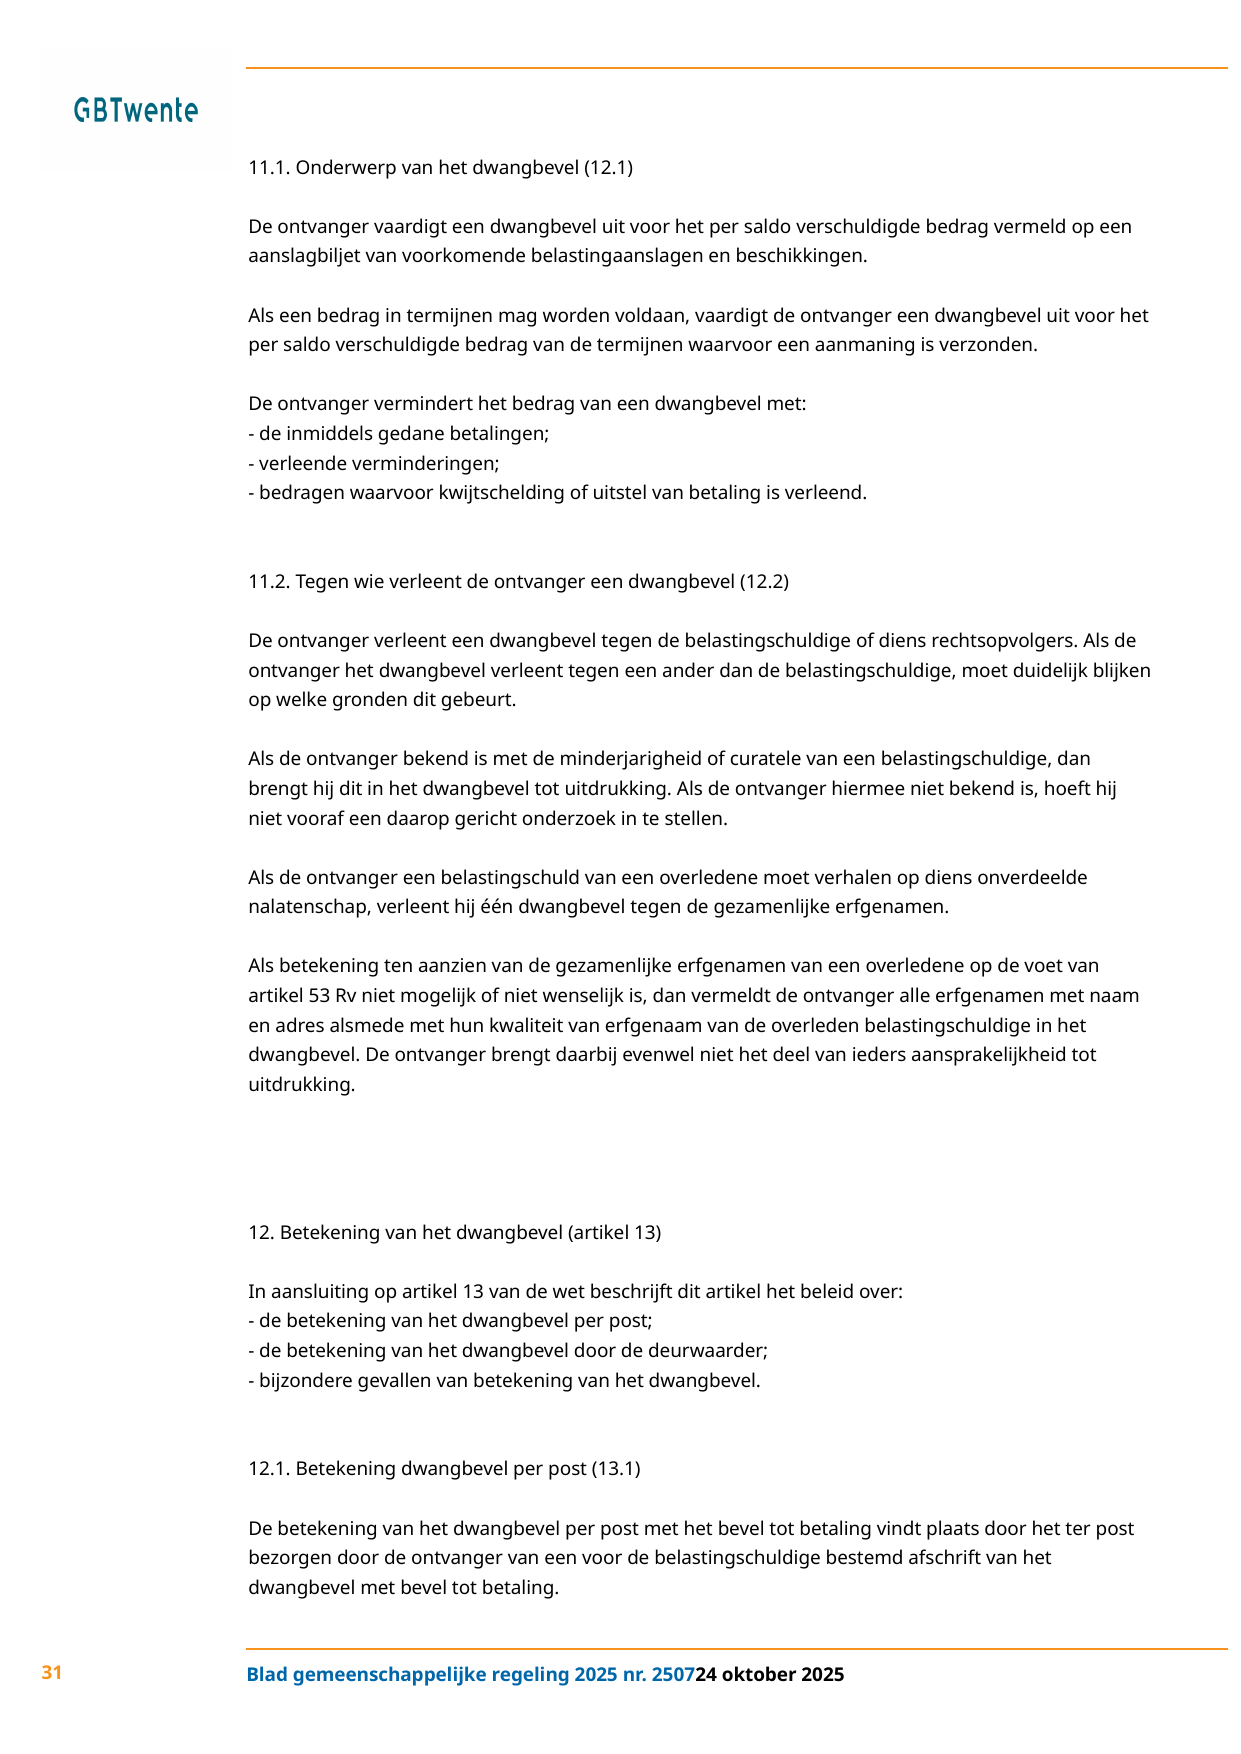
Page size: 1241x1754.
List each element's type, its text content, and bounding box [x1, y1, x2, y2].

text - bedragen waarvoor kwijtschelding of uitstel van betaling is verleend. [248, 479, 1152, 505]
text - de inmiddels gedane betalingen; [248, 420, 1152, 446]
text In aansluiting op artikel 13 van de wet beschrijft dit artikel het beleid over: [248, 1278, 1152, 1304]
text Als betekening ten aanzien van de gezamenlijke erfgenamen van een overledene op de voet van artikel 53 Rv niet mogelijk of niet wenselijk is, dan vermeldt de ontvanger alle erfgenamen met naam en adres alsmede met hun kwaliteit van erfgenaam van de overleden belastingschuldige in het dwangbevel. De ontvanger brengt daarbij evenwel niet het deel van ieders aansprakelijkheid tot uitdrukking. [248, 953, 1152, 1097]
text 12.1. Betekening dwangbevel per post (13.1) [248, 1456, 1152, 1481]
text - de betekening van het dwangbevel door de deurwaarder; [248, 1337, 1152, 1363]
picture [41, 47, 231, 172]
text De ontvanger verleent een dwangbevel tegen de belastingschuldige of diens rechtsopvolgers. Als de ontvanger het dwangbevel verleent tegen een ander dan de belastingschuldige, moet duidelijk blijken op welke gronden dit gebeurt. [248, 627, 1152, 712]
text 11.2. Tegen wie verleent de ontvanger een dwangbevel (12.2) [248, 568, 1152, 594]
text - de betekening van het dwangbevel per post; [248, 1308, 1152, 1333]
text - bijzondere gevallen van betekening van het dwangbevel. [248, 1367, 1152, 1393]
text De ontvanger vermindert het bedrag van een dwangbevel met: [248, 391, 1152, 416]
text Als de ontvanger een belastingschuld van een overledene moet verhalen op diens onverdeelde nalatenschap, verleent hij één dwangbevel tegen de gezamenlijke erfgenamen. [248, 864, 1152, 919]
text - verleende verminderingen; [248, 450, 1152, 476]
text De betekening van het dwangbevel per post met het bevel tot betaling vindt plaats door het ter post bezorgen door de ontvanger van een voor de belastingschuldige bestemd afschrift van het dwangbevel met bevel tot betaling. [248, 1515, 1152, 1600]
text 11.1. Onderwerp van het dwangbevel (12.1) [248, 154, 1152, 180]
text De ontvanger vaardigt een dwangbevel uit voor het per saldo verschuldigde bedrag vermeld op een aanslagbiljet van voorkomende belastingaanslagen en beschikkingen. [248, 213, 1152, 268]
text Als een bedrag in termijnen mag worden voldaan, vaardigt de ontvanger een dwangbevel uit voor het per saldo verschuldigde bedrag van de termijnen waarvoor een aanmaning is verzonden. [248, 302, 1152, 357]
text Als de ontvanger bekend is met de minderjarigheid of curatele van een belastingschuldige, dan brengt hij dit in het dwangbevel tot uitdrukking. Als de ontvanger hiermee niet bekend is, hoeft hij niet vooraf een daarop gericht onderzoek in te stellen. [248, 746, 1152, 831]
text 12. Betekening van het dwangbevel (artikel 13) [248, 1219, 1152, 1245]
